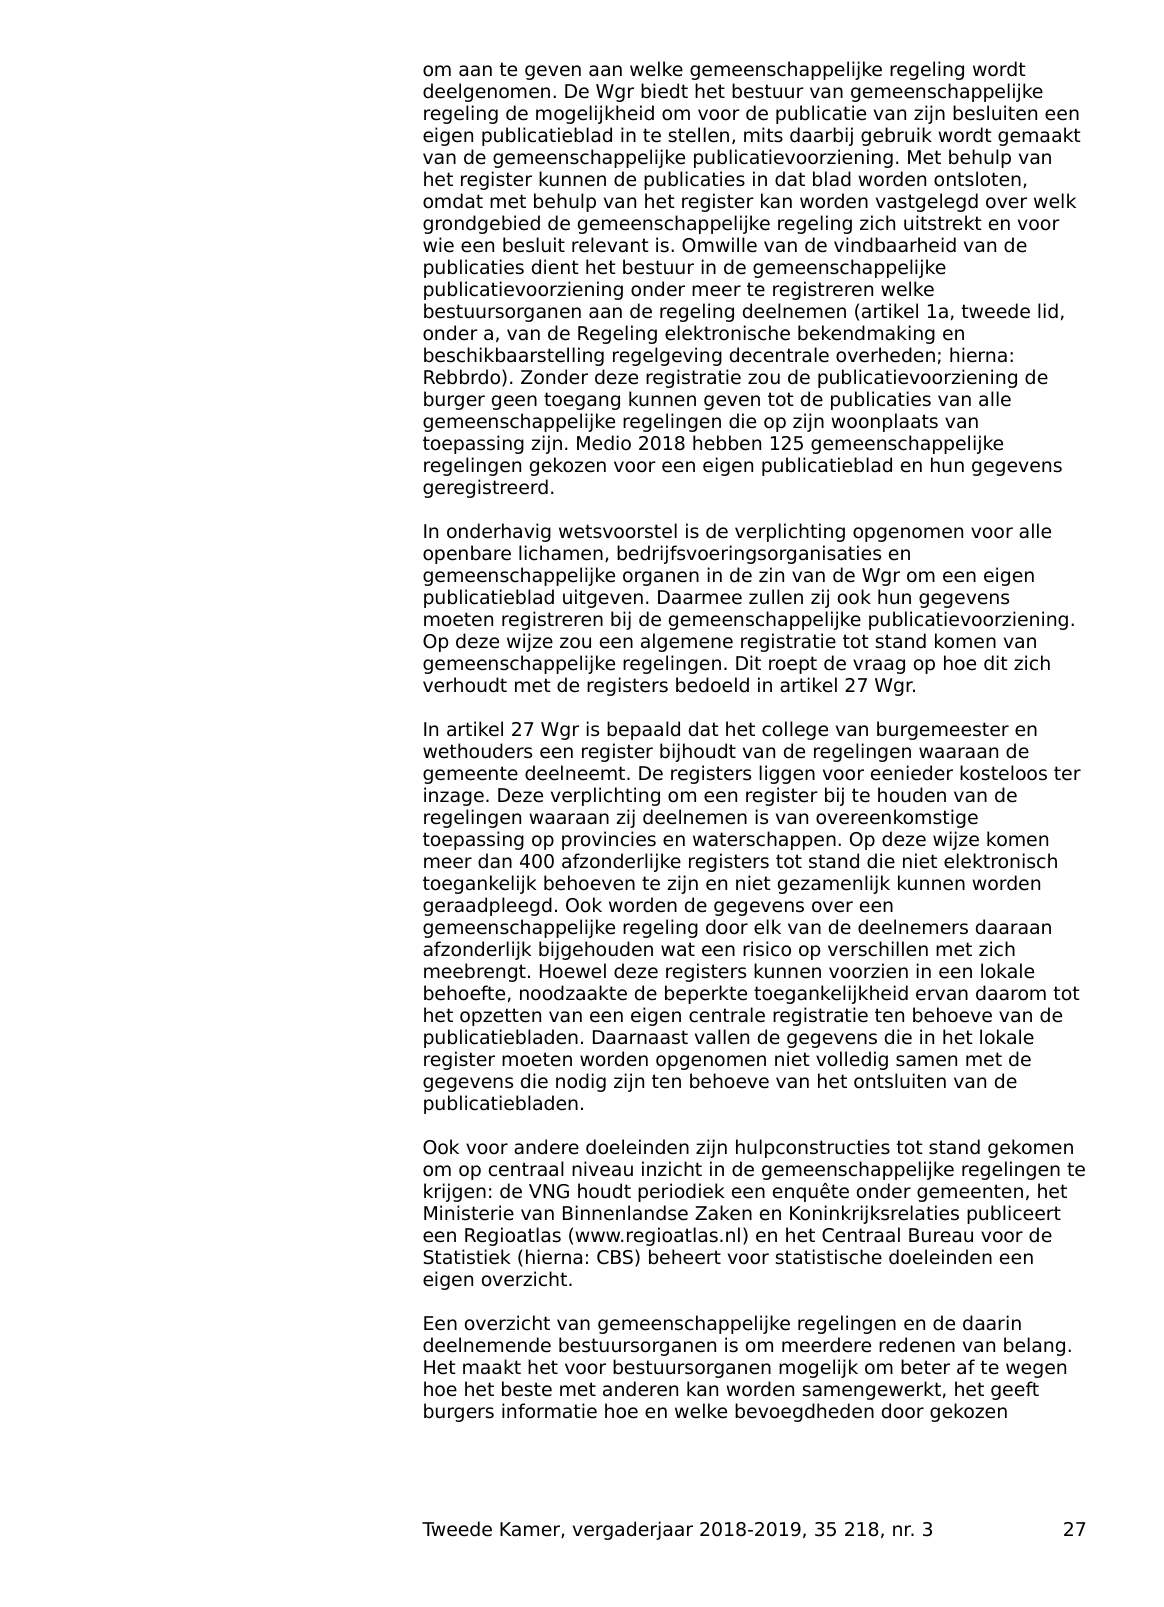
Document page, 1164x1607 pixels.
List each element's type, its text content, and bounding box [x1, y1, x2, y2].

text Ook voor andere doeleinden zijn hulpconstructies tot stand gekomen om op centraal niveau inzicht in de gemeenschappelijke regelingen te krijgen: de VNG houdt periodiek een enquête onder gemeenten, het Ministerie van Binnenlandse Zaken en Koninkrijksrelaties publiceert een Regioatlas (www.regioatlas.nl) en het Centraal Bureau voor de Statistiek (hierna: CBS) beheert voor statistische doeleinden een eigen overzicht. [422, 1137, 1087, 1291]
text In onderhavig wetsvoorstel is de verplichting opgenomen voor alle openbare lichamen, bedrijfsvoeringsorganisaties en gemeenschappelijke organen in de zin van de Wgr om een eigen publicatieblad uitgeven. Daarmee zullen zij ook hun gegevens moeten registreren bij de gemeenschappelijke publicatievoorziening. Op deze wijze zou een algemene registratie tot stand komen van gemeenschappelijke regelingen. Dit roept de vraag op hoe dit zich verhoudt met de registers bedoeld in artikel 27 Wgr. [422, 521, 1087, 697]
text Een overzicht van gemeenschappelijke regelingen en de daarin deelnemende bestuursorganen is om meerdere redenen van belang. Het maakt het voor bestuursorganen mogelijk om beter af te wegen hoe het beste met anderen kan worden samengewerkt, het geeft burgers informatie hoe en welke bevoegdheden door gekozen [422, 1313, 1087, 1423]
text om aan te geven aan welke gemeenschappelijke regeling wordt deelgenomen. De Wgr biedt het bestuur van gemeenschappelijke regeling de mogelijkheid om voor de publicatie van zijn besluiten een eigen publicatieblad in te stellen, mits daarbij gebruik wordt gemaakt van de gemeenschappelijke publicatievoorziening. Met behulp van het register kunnen de publicaties in dat blad worden ontsloten, omdat met behulp van het register kan worden vastgelegd over welk grondgebied de gemeenschappelijke regeling zich uitstrekt en voor wie een besluit relevant is. Omwille van de vindbaarheid van de publicaties dient het bestuur in de gemeenschappelijke publicatievoorziening onder meer te registreren welke bestuursorganen aan de regeling deelnemen (artikel 1a, tweede lid, onder a, van de Regeling elektronische bekendmaking en beschikbaarstelling regelgeving decentrale overheden; hierna: Rebbrdo). Zonder deze registratie zou de publicatievoorziening de burger geen toegang kunnen geven tot de publicaties van alle gemeenschappelijke regelingen die op zijn woonplaats van toepassing zijn. Medio 2018 hebben 125 gemeenschappelijke regelingen gekozen voor een eigen publicatieblad en hun gegevens geregistreerd. [422, 59, 1087, 499]
text In artikel 27 Wgr is bepaald dat het college van burgemeester en wethouders een register bijhoudt van de regelingen waaraan de gemeente deelneemt. De registers liggen voor eenieder kosteloos ter inzage. Deze verplichting om een register bij te houden van de regelingen waaraan zij deelnemen is van overeenkomstige toepassing op provincies en waterschappen. Op deze wijze komen meer dan 400 afzonderlijke registers tot stand die niet elektronisch toegankelijk behoeven te zijn en niet gezamenlijk kunnen worden geraadpleegd. Ook worden de gegevens over een gemeenschappelijke regeling door elk van de deelnemers daaraan afzonderlijk bijgehouden wat een risico op verschillen met zich meebrengt. Hoewel deze registers kunnen voorzien in een lokale behoefte, noodzaakte de beperkte toegankelijkheid ervan daarom tot het opzetten van een eigen centrale registratie ten behoeve van de publicatiebladen. Daarnaast vallen de gegevens die in het lokale register moeten worden opgenomen niet volledig samen met de gegevens die nodig zijn ten behoeve van het ontsluiten van de publicatiebladen. [422, 719, 1087, 1114]
